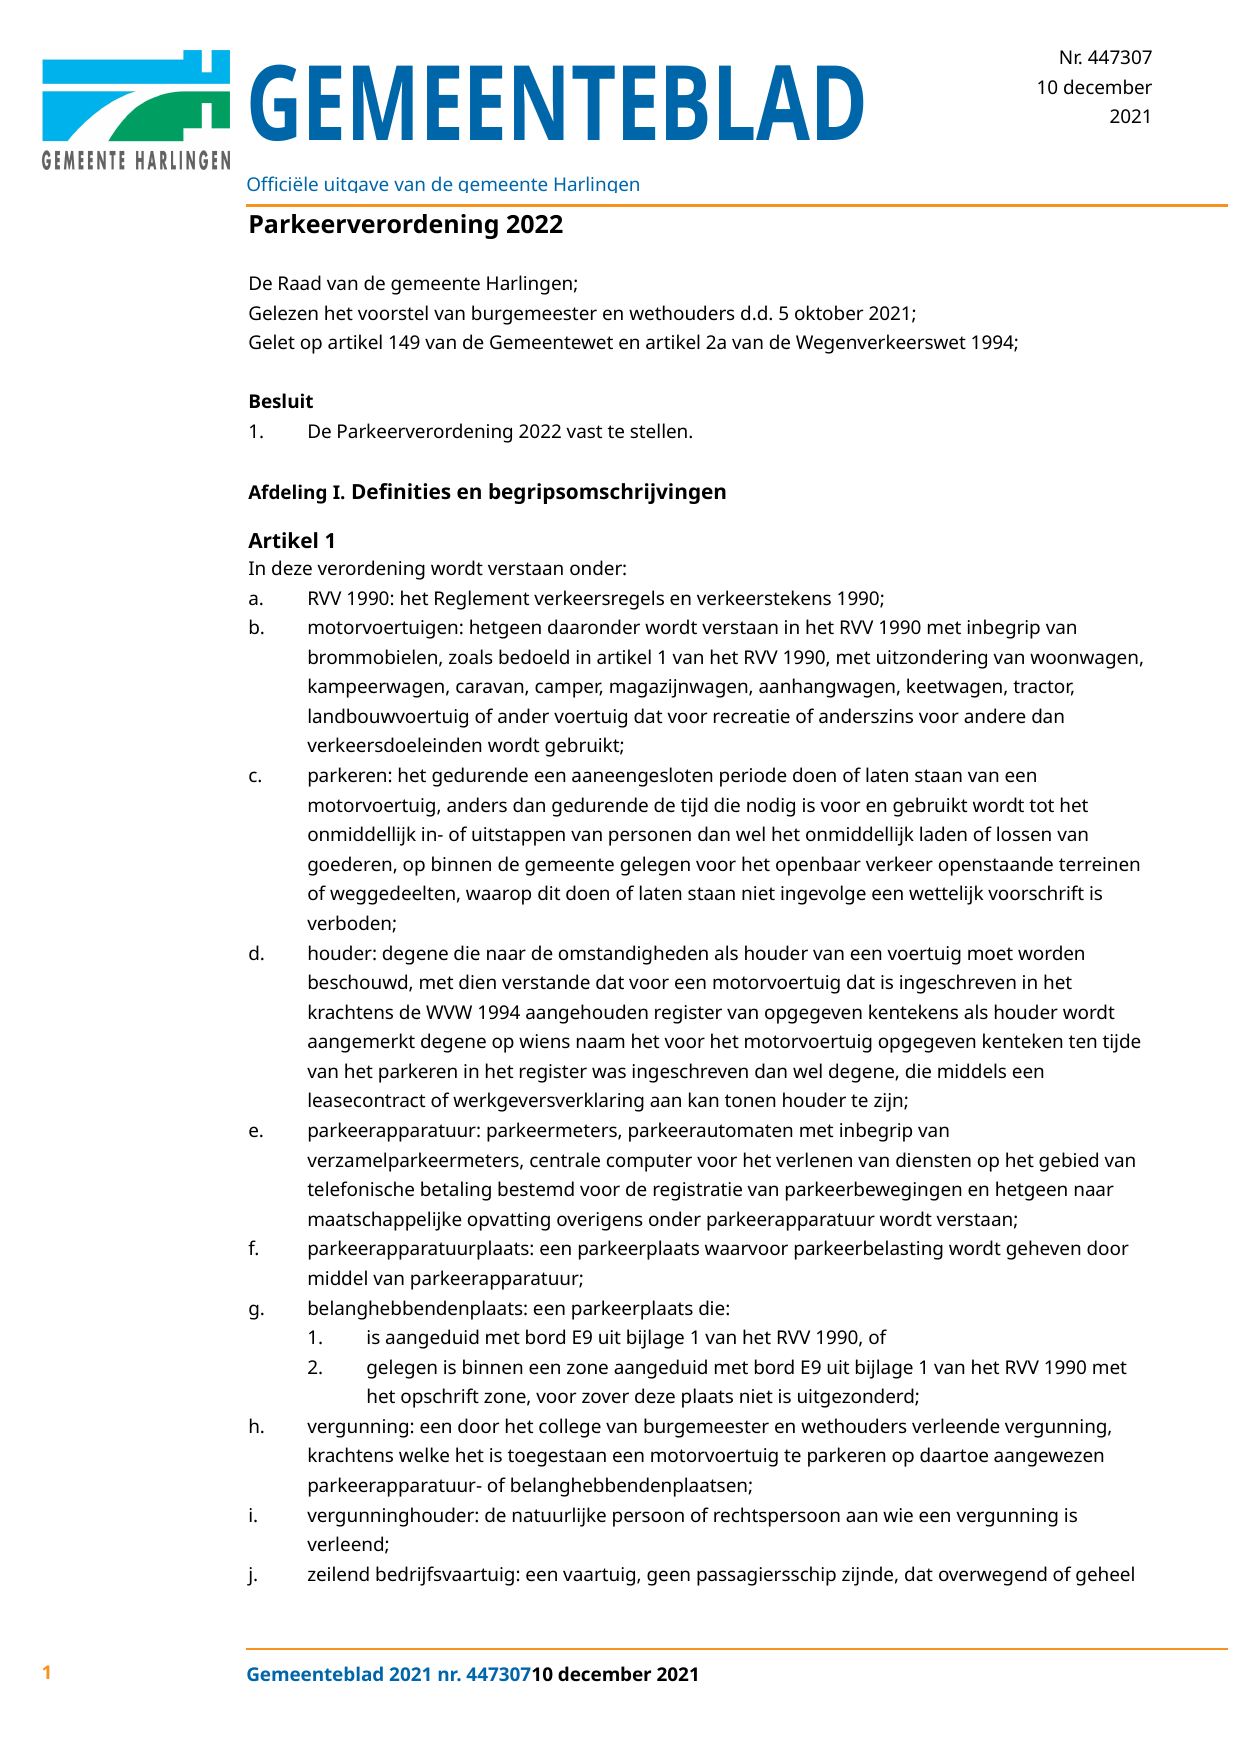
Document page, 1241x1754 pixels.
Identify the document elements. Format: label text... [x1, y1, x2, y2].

list belanghebbendenplaats: een parkeerplaats die: [248, 1295, 1152, 1320]
text In deze verordening wordt verstaan onder: [248, 555, 1152, 581]
list vergunninghouder: de natuurlijke persoon of rechtspersoon aan wie een vergunning is verleend; [248, 1502, 1152, 1557]
list motorvoertuigen: hetgeen daaronder wordt verstaan in het RVV 1990 met inbegrip van brommobielen, zoals bedoeld in artikel 1 van het RVV 1990, met uitzondering van woonwagen, kampeerwagen, caravan, camper, magazijnwagen, aanhangwagen, keetwagen, tractor, landbouwvoertuig of ander voertuig dat voor recreatie of anderszins voor andere dan verkeersdoeleinden wordt gebruikt; [248, 614, 1152, 758]
text Afdeling I. Definities en begripsomschrijvingen [248, 477, 1152, 506]
list parkeerapparatuurplaats: een parkeerplaats waarvoor parkeerbelasting wordt geheven door middel van parkeerapparatuur; [248, 1236, 1152, 1291]
text Gelezen het voorstel van burgemeester en wethouders d.d. 5 oktober 2021; [248, 300, 1152, 326]
text Parkeerverordening 2022 [248, 207, 1152, 241]
list is aangeduid met bord E9 uit bijlage 1 van het RVV 1990, of [307, 1324, 1152, 1350]
text Artikel 1 [248, 527, 1152, 555]
list vergunning: een door het college van burgemeester en wethouders verleende vergunning, krachtens welke het is toegestaan een motorvoertuig te parkeren op daartoe aangewezen parkeerapparatuur- of belanghebbendenplaatsen; [248, 1413, 1152, 1498]
list parkeren: het gedurende een aaneengesloten periode doen of laten staan van een motorvoertuig, anders dan gedurende de tijd die nodig is voor en gebruikt wordt tot het onmiddellijk in- of uitstappen van personen dan wel het onmiddellijk laden of lossen van goederen, op binnen de gemeente gelegen voor het openbaar verkeer openstaande terreinen of weggedeelten, waarop dit doen of laten staan niet ingevolge een wettelijk voorschrift is verboden; [248, 762, 1152, 936]
list zeilend bedrijfsvaartuig: een vaartuig, geen passagiersschip zijnde, dat overwegend of geheel [248, 1561, 1152, 1587]
list parkeerapparatuur: parkeermeters, parkeerautomaten met inbegrip van verzamelparkeermeters, centrale computer voor het verlenen van diensten op het gebied van telefonische betaling bestemd voor de registratie van parkeerbewegingen en hetgeen naar maatschappelijke opvatting overigens onder parkeerapparatuur wordt verstaan; [248, 1117, 1152, 1232]
list gelegen is binnen een zone aangeduid met bord E9 uit bijlage 1 van het RVV 1990 met het opschrift zone, voor zover deze plaats niet is uitgezonderd; [307, 1354, 1152, 1409]
picture [41, 47, 231, 172]
list houder: degene die naar de omstandigheden als houder van een voertuig moet worden beschouwd, met dien verstande dat voor een motorvoertuig dat is ingeschreven in het krachtens de WVW 1994 aangehouden register van opgegeven kentekens als houder wordt aangemerkt degene op wiens naam het voor het motorvoertuig opgegeven kenteken ten tijde van het parkeren in het register was ingeschreven dan wel degene, die middels een leasecontract of werkgeversverklaring aan kan tonen houder te zijn; [248, 940, 1152, 1113]
list RVV 1990: het Reglement verkeersregels en verkeerstekens 1990; [248, 585, 1152, 610]
text Gelet op artikel 149 van de Gemeentewet en artikel 2a van de Wegenverkeerswet 1994; [248, 329, 1152, 355]
text De Raad van de gemeente Harlingen; [248, 270, 1152, 296]
text Besluit [248, 389, 1152, 414]
list De Parkeerverordening 2022 vast te stellen. [248, 418, 1152, 444]
